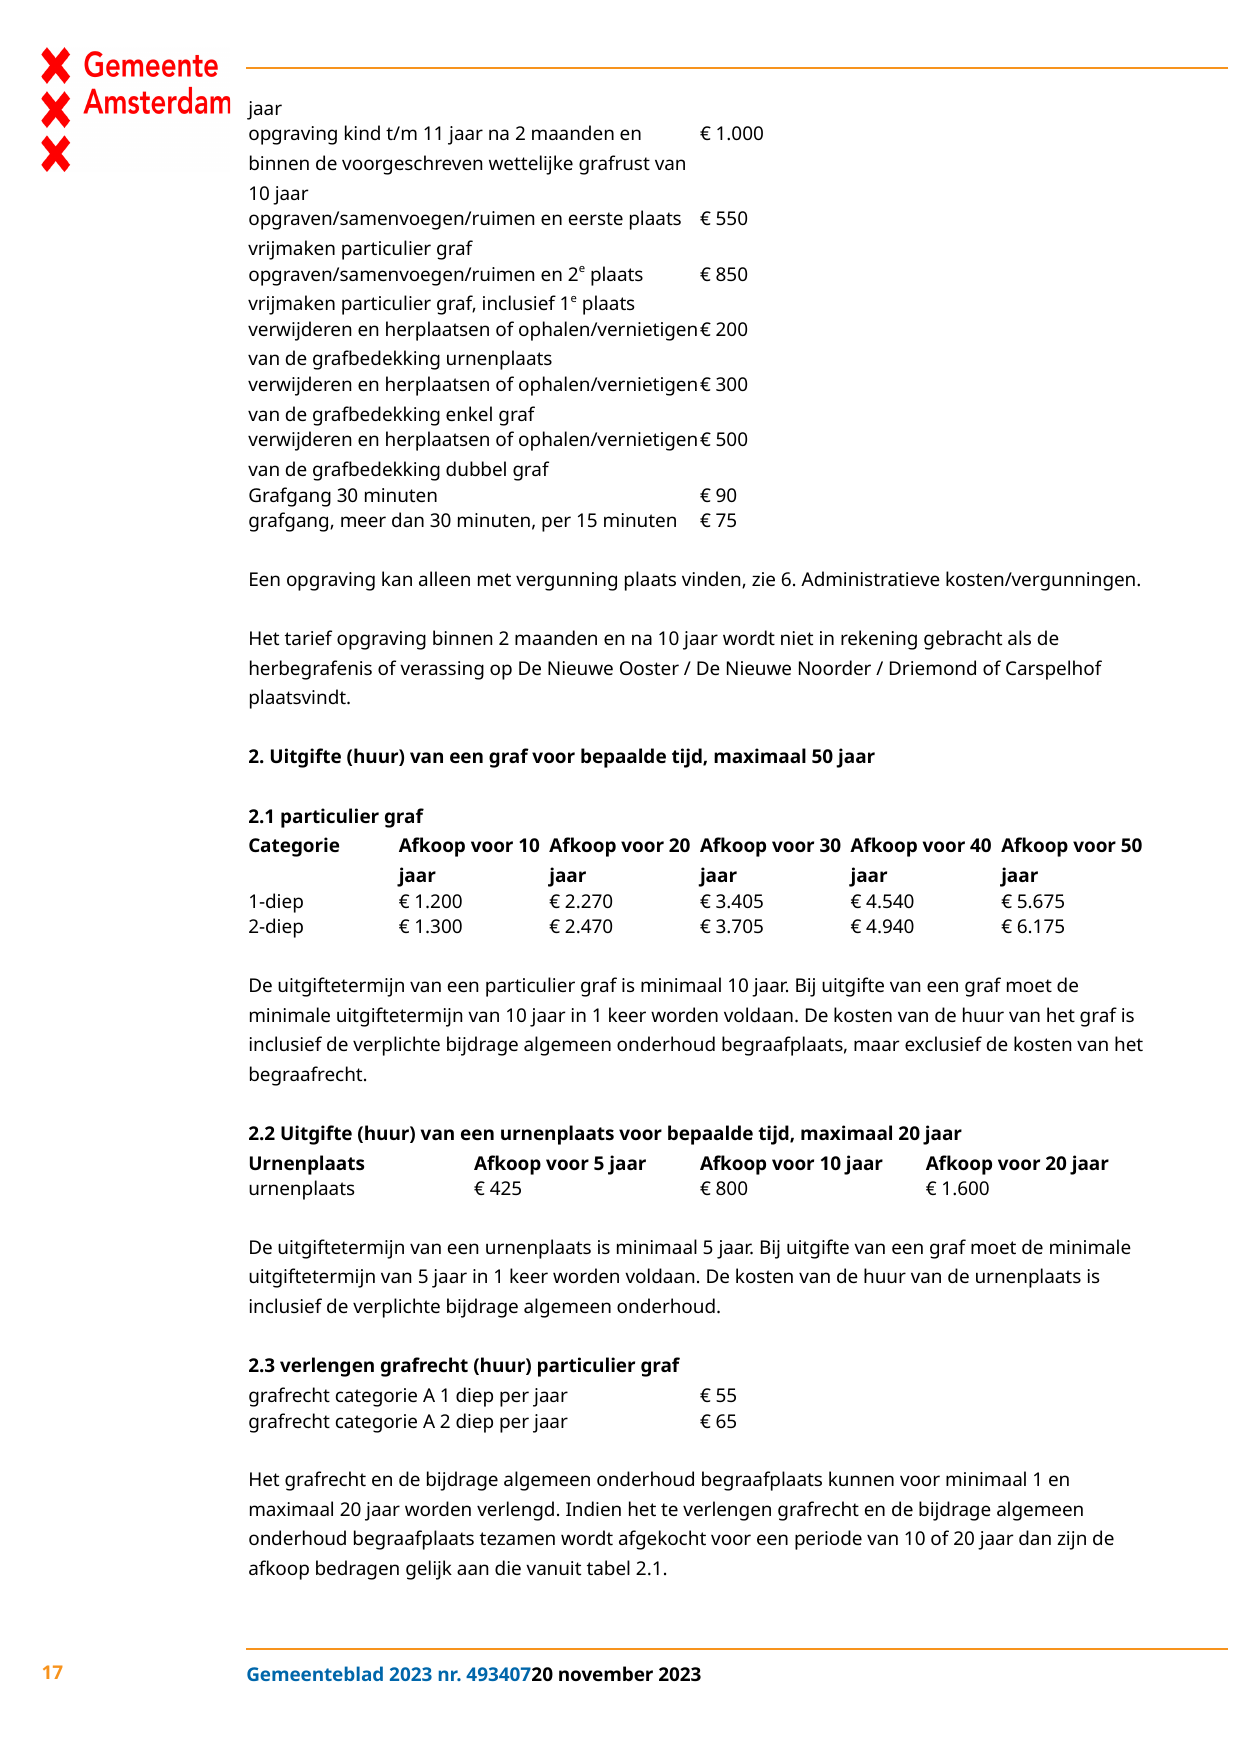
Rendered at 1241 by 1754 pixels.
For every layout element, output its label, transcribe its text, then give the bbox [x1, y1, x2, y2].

table_cell € 90 [700, 482, 1152, 508]
text 2.1 particulier graf [248, 803, 1152, 829]
table_cell verwijderen en herplaatsen of ophalen/vernietigen van de grafbedekking enkel graf [248, 371, 700, 427]
table_cell 2-diep [248, 914, 398, 939]
text 2. Uitgifte (huur) van een graf voor bepaalde tijd, maximaal 50 jaar [248, 744, 1152, 769]
table_cell € 2.270 [549, 888, 700, 914]
text Het tarief opgraving binnen 2 maanden en na 10 jaar wordt niet in rekening gebracht als de herbegrafenis of verassing op De Nieuwe Ooster / De Nieuwe Noorder / Driemond of Carspelhof plaatsvindt. [248, 625, 1152, 710]
picture [41, 47, 231, 172]
table_cell € 800 [700, 1176, 926, 1201]
table_cell € 3.405 [700, 888, 850, 914]
table_header Afkoop voor 30 jaar [700, 833, 850, 888]
table_cell € 2.470 [549, 914, 700, 939]
table_cell € 500 [700, 427, 1152, 482]
table_cell verwijderen en herplaatsen of ophalen/vernietigen van de grafbedekking dubbel graf [248, 427, 700, 482]
table_cell Grafgang 30 minuten [248, 482, 700, 508]
table_cell opgraven/samenvoegen/ruimen en eerste plaats vrijmaken particulier graf [248, 205, 700, 261]
table_cell [700, 95, 1152, 121]
table_header Afkoop voor 40 jaar [850, 833, 1001, 888]
text 2.3 verlengen grafrecht (huur) particulier graf [248, 1352, 1152, 1378]
table_cell opgraven/samenvoegen/ruimen en 2e plaats vrijmaken particulier graf, inclusief 1e plaats [248, 261, 700, 316]
table_header Afkoop voor 20 jaar [926, 1150, 1152, 1176]
table_cell € 65 [700, 1408, 1152, 1433]
table_cell € 550 [700, 205, 1152, 261]
table_cell € 1.200 [399, 888, 549, 914]
table_cell urnenplaats [248, 1176, 474, 1201]
table_cell grafrecht categorie A 2 diep per jaar [248, 1408, 700, 1433]
text 2.2 Uitgifte (huur) van een urnenplaats voor bepaalde tijd, maximaal 20 jaar [248, 1120, 1152, 1146]
table_cell € 850 [700, 261, 1152, 316]
table_header Urnenplaats [248, 1150, 474, 1176]
table_cell € 75 [700, 508, 1152, 533]
table_cell € 425 [474, 1176, 700, 1201]
table_cell € 300 [700, 371, 1152, 427]
table_cell € 4.940 [850, 914, 1001, 939]
table_header Afkoop voor 5 jaar [474, 1150, 700, 1176]
table_cell opgraving kind t/m 11 jaar na 2 maanden en binnen de voorgeschreven wettelijke grafrust van 10 jaar [248, 121, 700, 205]
table_header Afkoop voor 50 jaar [1001, 833, 1152, 888]
table_cell € 4.540 [850, 888, 1001, 914]
table_cell jaar [248, 95, 700, 121]
table_cell € 3.705 [700, 914, 850, 939]
table_header Afkoop voor 10 jaar [700, 1150, 926, 1176]
text De uitgiftetermijn van een urnenplaats is minimaal 5 jaar. Bij uitgifte van een graf moet de minimale uitgiftetermijn van 5 jaar in 1 keer worden voldaan. De kosten van de huur van de urnenplaats is inclusief de verplichte bijdrage algemeen onderhoud. [248, 1234, 1152, 1319]
table_cell € 200 [700, 316, 1152, 371]
table_cell € 1.000 [700, 121, 1152, 205]
table_header Afkoop voor 10 jaar [399, 833, 549, 888]
table_cell verwijderen en herplaatsen of ophalen/vernietigen van de grafbedekking urnenplaats [248, 316, 700, 371]
table_header Afkoop voor 20 jaar [549, 833, 700, 888]
text De uitgiftetermijn van een particulier graf is minimaal 10 jaar. Bij uitgifte van een graf moet de minimale uitgiftetermijn van 10 jaar in 1 keer worden voldaan. De kosten van de huur van het graf is inclusief de verplichte bijdrage algemeen onderhoud begraafplaats, maar exclusief de kosten van het begraafrecht. [248, 972, 1152, 1087]
table_cell 1-diep [248, 888, 398, 914]
text Een opgraving kan alleen met vergunning plaats vinden, zie 6. Administratieve kosten/vergunningen. [248, 566, 1152, 592]
table_header grafrecht categorie A 1 diep per jaar [248, 1382, 700, 1408]
table_header € 55 [700, 1382, 1152, 1408]
table_cell € 1.600 [926, 1176, 1152, 1201]
table_cell € 6.175 [1001, 914, 1152, 939]
text Het grafrecht en de bijdrage algemeen onderhoud begraafplaats kunnen voor minimaal 1 en maximaal 20 jaar worden verlengd. Indien het te verlengen grafrecht en de bijdrage algemeen onderhoud begraafplaats tezamen wordt afgekocht voor een periode van 10 of 20 jaar dan zijn de afkoop bedragen gelijk aan die vanuit tabel 2.1. [248, 1466, 1152, 1581]
table_header Categorie [248, 833, 398, 888]
table_cell € 5.675 [1001, 888, 1152, 914]
table_cell € 1.300 [399, 914, 549, 939]
table_cell grafgang, meer dan 30 minuten, per 15 minuten [248, 508, 700, 533]
